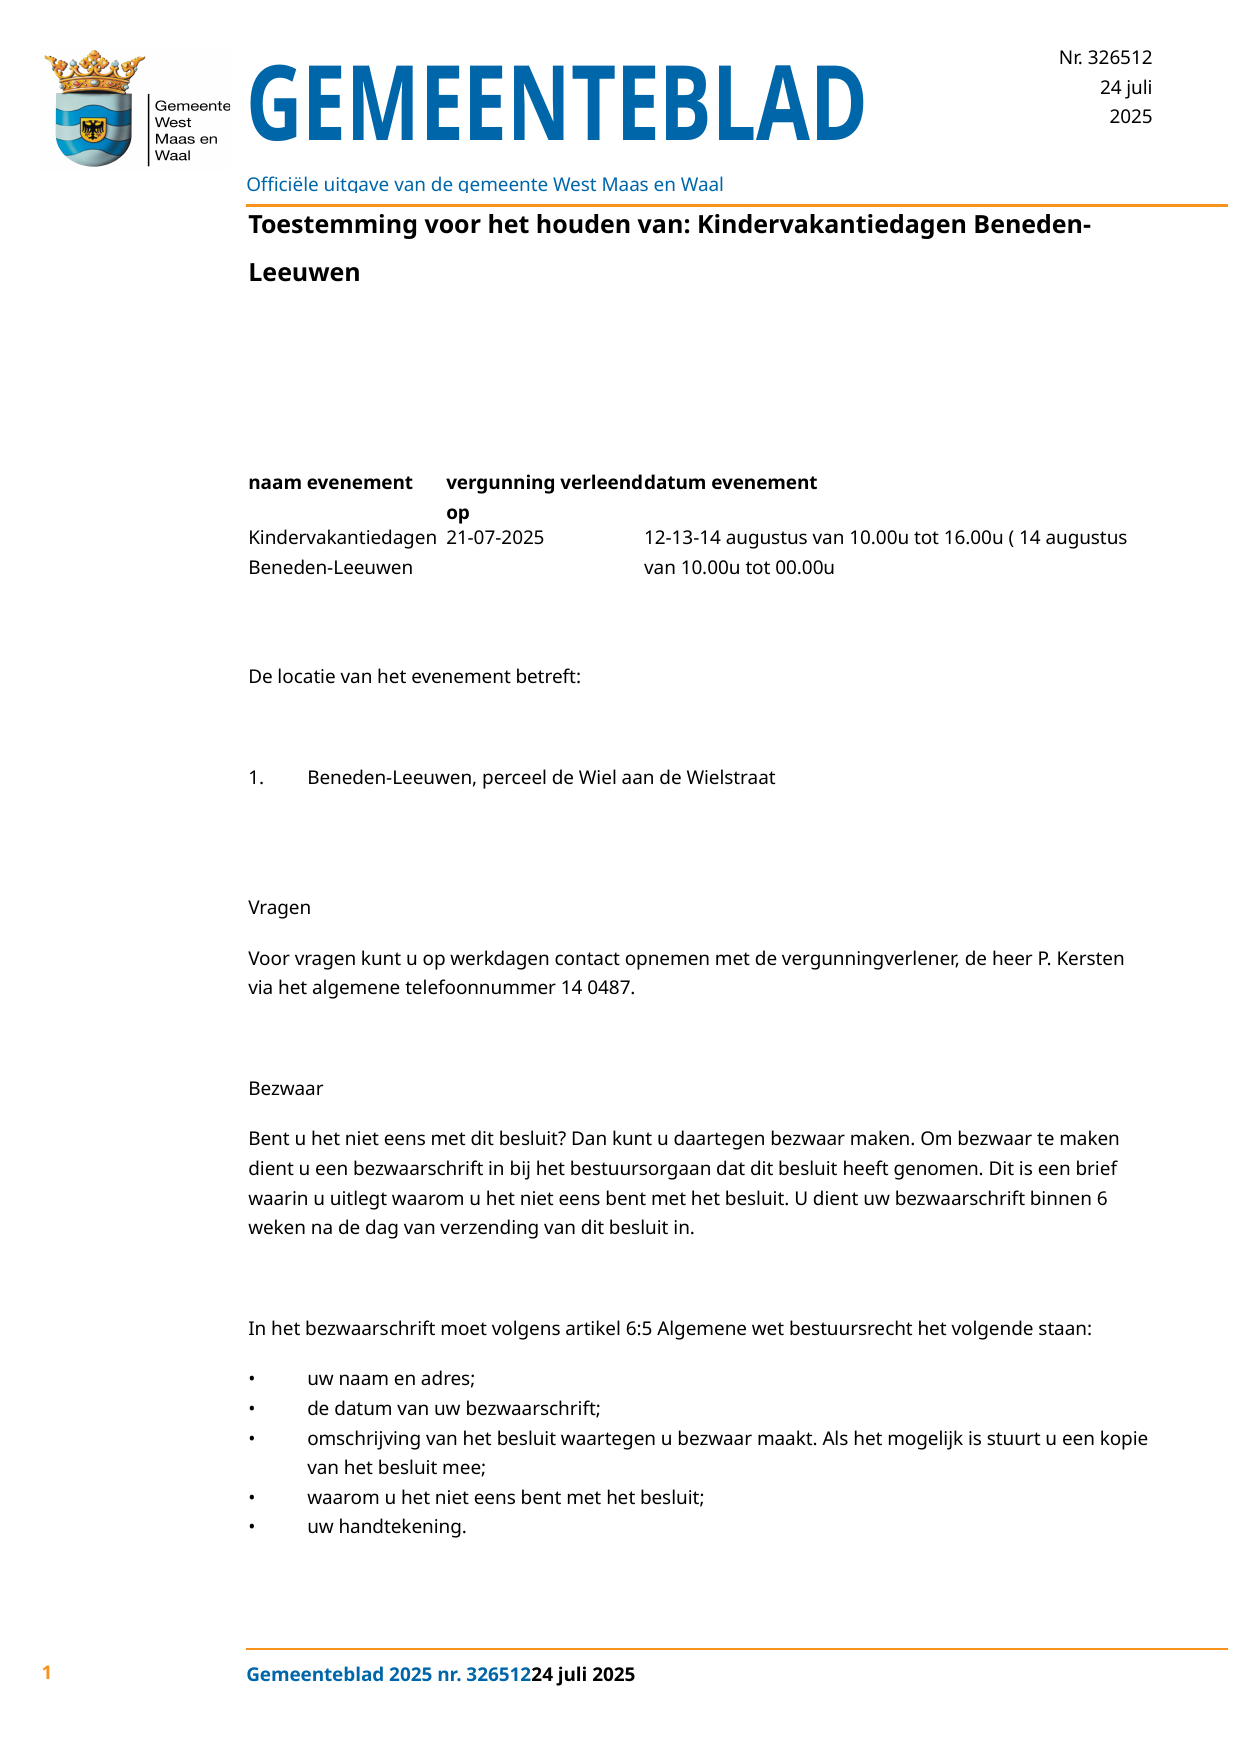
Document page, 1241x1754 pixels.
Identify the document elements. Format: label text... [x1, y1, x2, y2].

text Vragen [248, 894, 1152, 920]
picture [41, 47, 231, 172]
table_cell Kindervakantiedagen Beneden-Leeuwen [248, 525, 446, 609]
text Bezwaar [248, 1075, 1152, 1101]
list de datum van uw bezwaarschrift; [248, 1395, 1152, 1421]
table_header datum evenement [644, 469, 1152, 524]
list waarom u het niet eens bent met het besluit; [248, 1484, 1152, 1510]
text Bent u het niet eens met dit besluit? Dan kunt u daartegen bezwaar maken. Om bezwaar te maken dient u een bezwaarschrift in bij het bestuursorgaan dat dit besluit heeft genomen. Dit is een brief waarin u uitlegt waarom u het niet eens bent met het besluit. U dient uw bezwaarschrift binnen 6 weken na de dag van verzending van dit besluit in. [248, 1126, 1152, 1240]
list uw handtekening. [248, 1513, 1152, 1539]
list omschrijving van het besluit waartegen u bezwaar maakt. Als het mogelijk is stuurt u een kopie van het besluit mee; [248, 1425, 1152, 1480]
table_cell 21-07-2025 [446, 525, 644, 609]
table_cell 12-13-14 augustus van 10.00u tot 16.00u ( 14 augustus van 10.00u tot 00.00u [644, 525, 1152, 609]
list Beneden-Leeuwen, perceel de Wiel aan de Wielstraat [248, 764, 1152, 790]
table_header vergunning verleend op [446, 469, 644, 524]
text Voor vragen kunt u op werkdagen contact opnemen met de vergunningverlener, de heer P. Kersten via het algemene telefoonnummer 14 0487. [248, 945, 1152, 1000]
text De locatie van het evenement betreft: [248, 663, 1152, 689]
text Toestemming voor het houden van: Kindervakantiedagen Beneden-Leeuwen [248, 207, 1152, 288]
table_header naam evenement [248, 469, 446, 524]
list uw naam en adres; [248, 1366, 1152, 1391]
text In het bezwaarschrift moet volgens artikel 6:5 Algemene wet bestuursrecht het volgende staan: [248, 1315, 1152, 1341]
